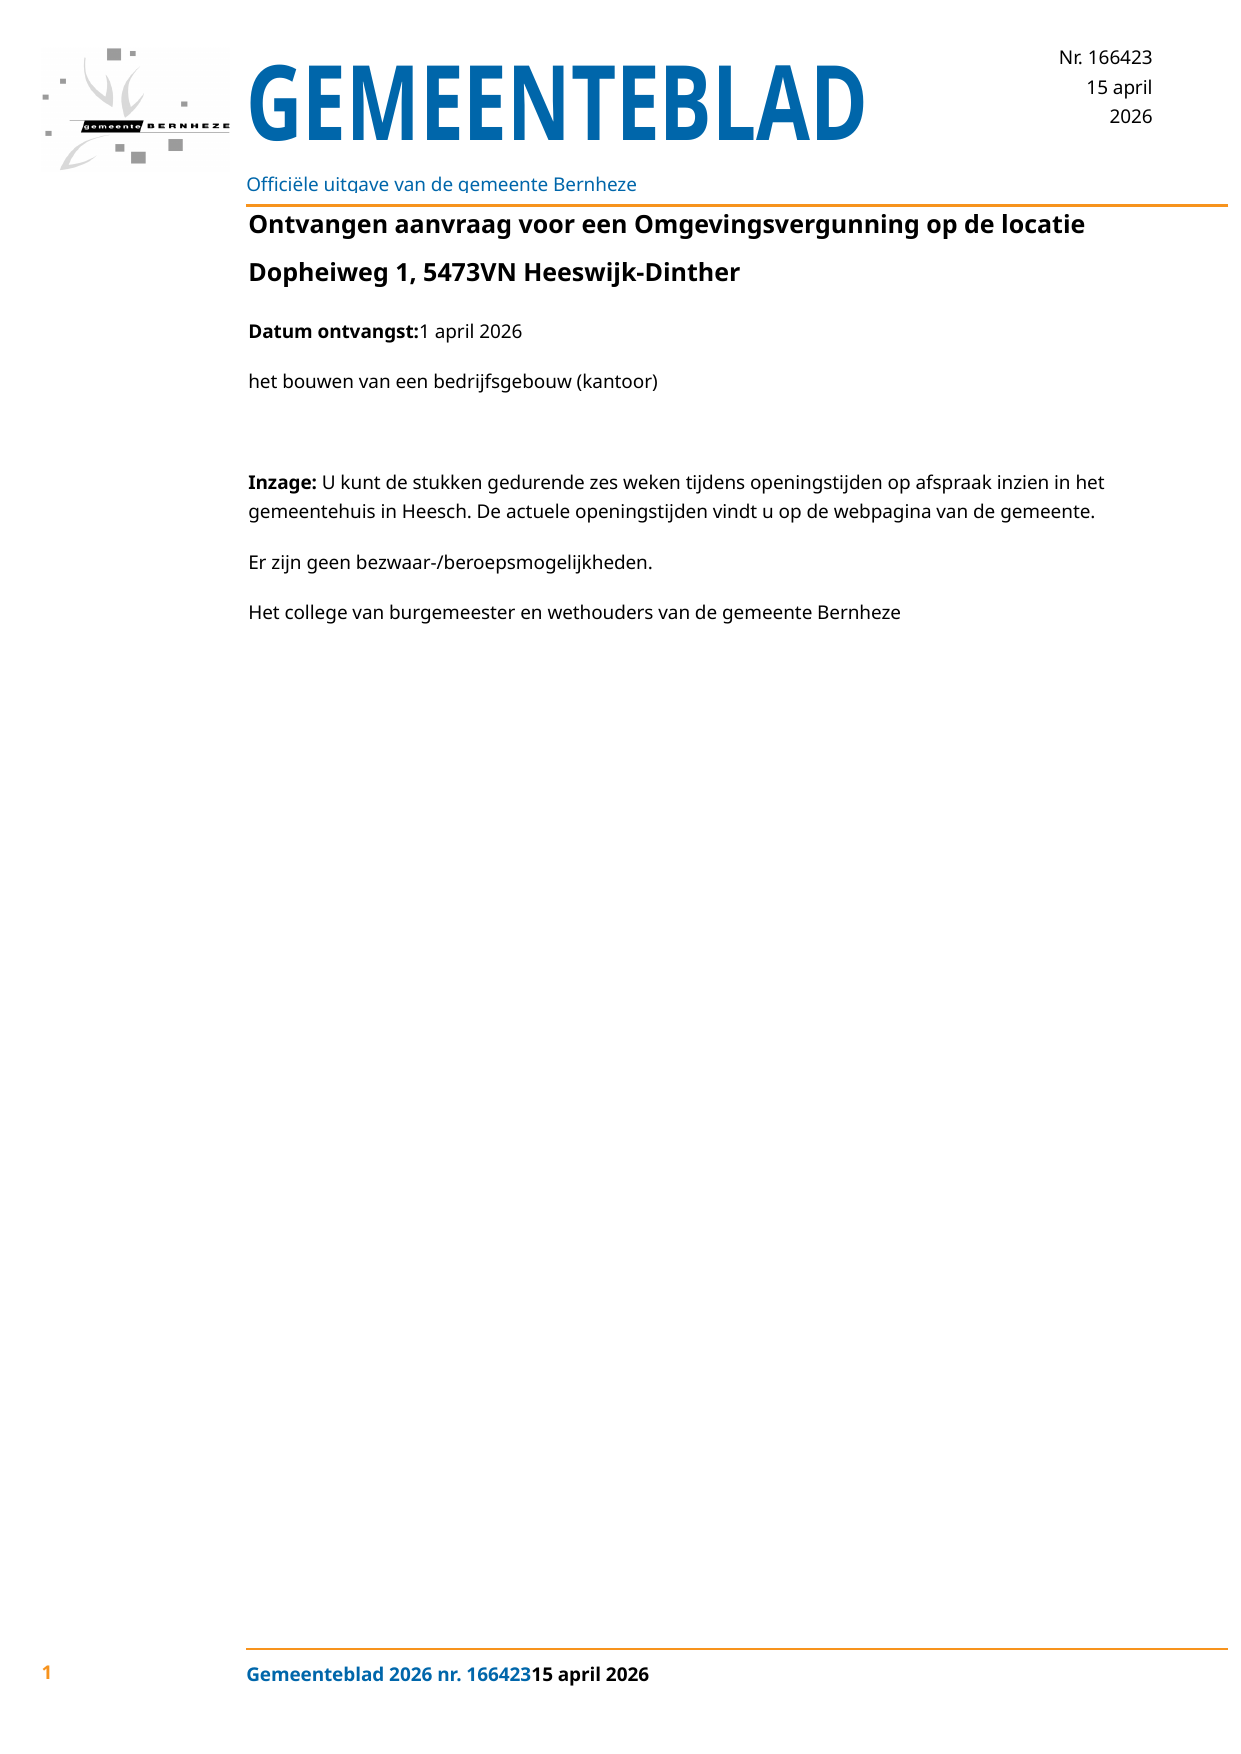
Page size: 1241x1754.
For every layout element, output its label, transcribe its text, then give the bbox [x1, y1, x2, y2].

picture [41, 47, 231, 172]
text Ontvangen aanvraag voor een Omgevingsvergunning op de locatie Dopheiweg 1, 5473VN Heeswijk-Dinther [248, 207, 1152, 288]
text het bouwen van een bedrijfsgebouw (kantoor) [248, 368, 1152, 394]
text Datum ontvangst:1 april 2026 [248, 318, 1152, 344]
text Inzage: U kunt de stukken gedurende zes weken tijdens openingstijden op afspraak inzien in het gemeentehuis in Heesch. De actuele openingstijden vindt u op de webpagina van de gemeente. [248, 469, 1152, 524]
text Er zijn geen bezwaar-/beroepsmogelijkheden. [248, 549, 1152, 575]
text Het college van burgemeester en wethouders van de gemeente Bernheze [248, 599, 1152, 625]
